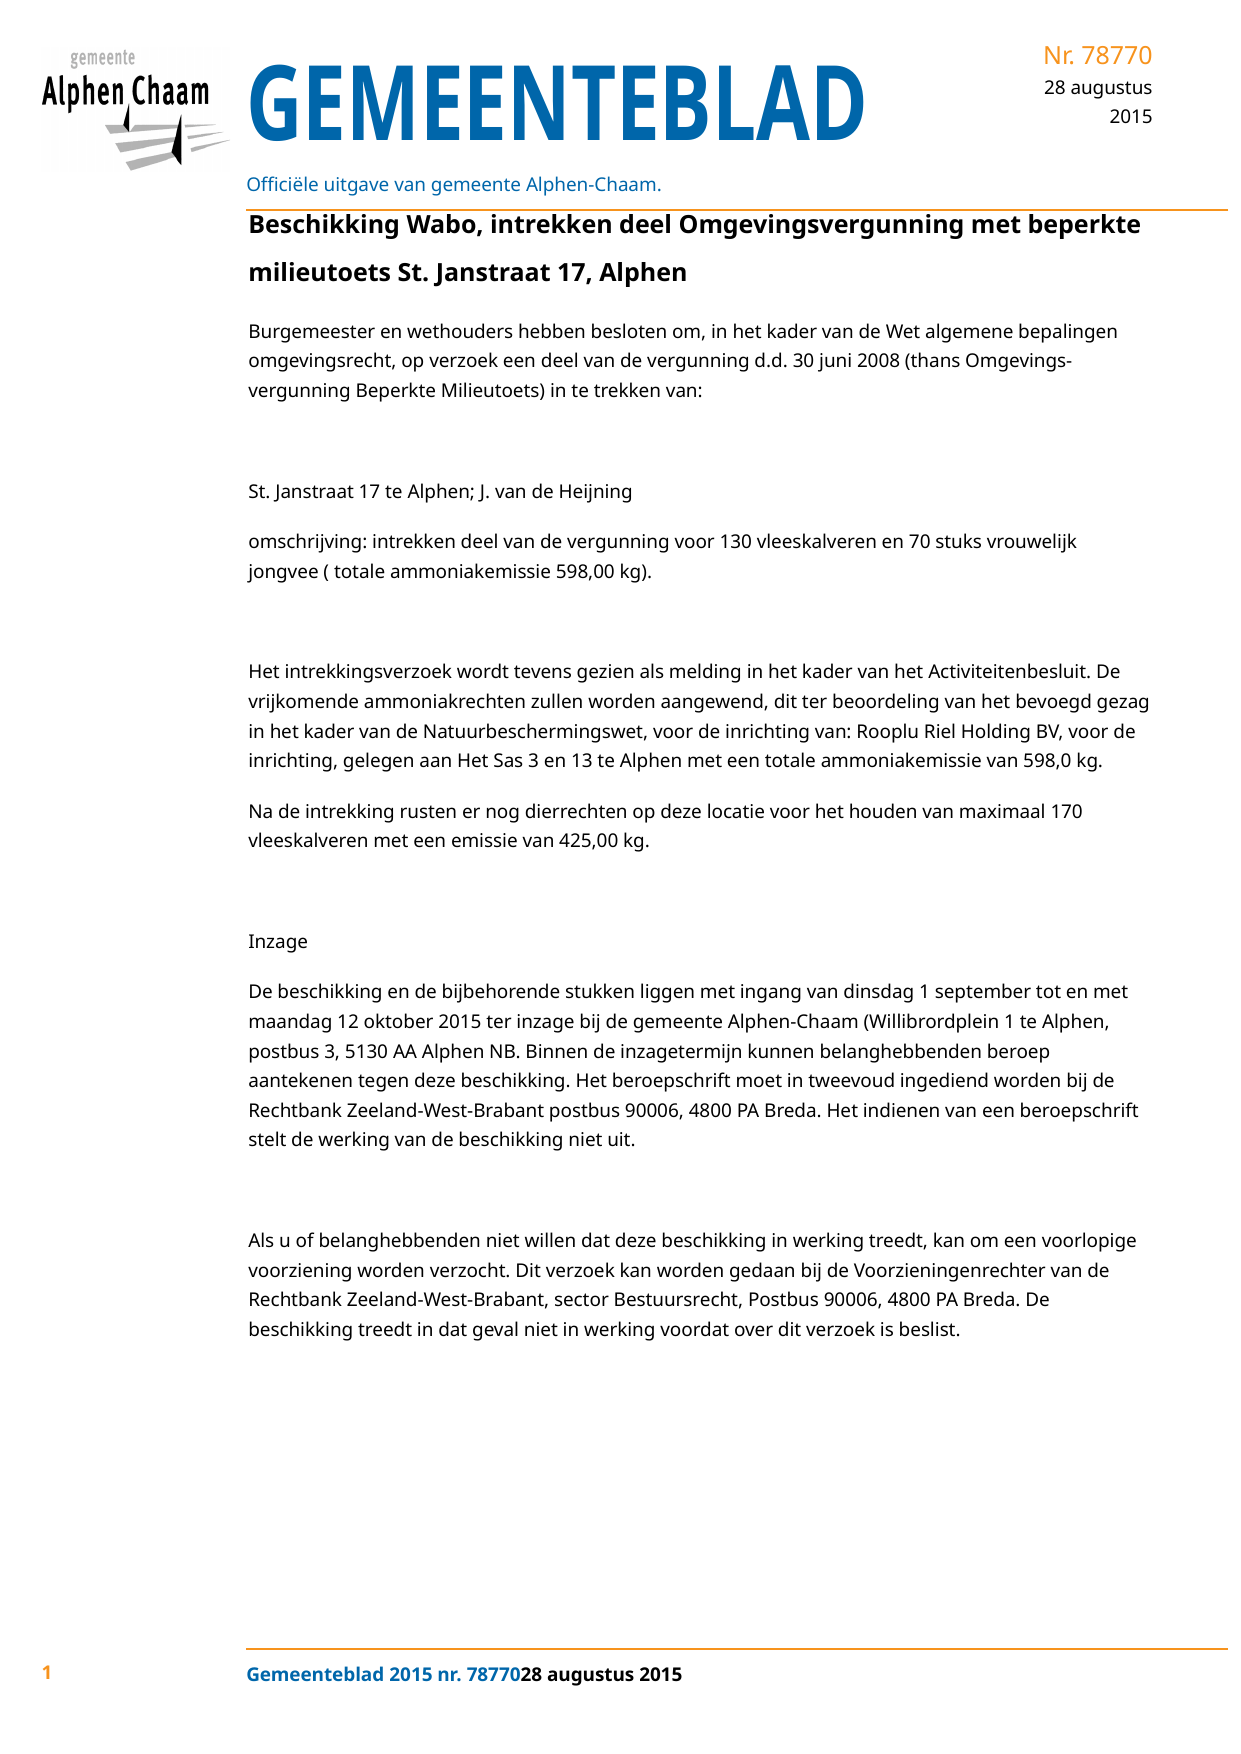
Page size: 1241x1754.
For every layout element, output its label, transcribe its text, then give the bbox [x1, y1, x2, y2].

text De beschikking en de bijbehorende stukken liggen met ingang van dinsdag 1 september tot en met maandag 12 oktober 2015 ter inzage bij de gemeente Alphen-Chaam (Willibrordplein 1 te Alphen, postbus 3, 5130 AA Alphen NB. Binnen de inzagetermijn kunnen belanghebbenden beroep aantekenen tegen deze beschikking. Het beroepschrift moet in tweevoud ingediend worden bij de Rechtbank Zeeland-West-Brabant postbus 90006, 4800 PA Breda. Het indienen van een beroepschrift stelt de werking van de beschikking niet uit. [248, 979, 1152, 1152]
text Inzage [248, 928, 1152, 954]
text Na de intrekking rusten er nog dierrechten op deze locatie voor het houden van maximaal 170 vleeskalveren met een emissie van 425,00 kg. [248, 798, 1152, 853]
text St. Janstraat 17 te Alphen; J. van de Heijning [248, 478, 1152, 504]
picture [41, 47, 231, 172]
text Burgemeester en wethouders hebben besloten om, in het kader van de Wet algemene bepalingen omgevingsrecht, op verzoek een deel van de vergunning d.d. 30 juni 2008 (thans Omgevings-vergunning Beperkte Milieutoets) in te trekken van: [248, 318, 1152, 403]
text Als u of belanghebbenden niet willen dat deze beschikking in werking treedt, kan om een voorlopige voorziening worden verzocht. Dit verzoek kan worden gedaan bij de Voorzieningenrechter van de Rechtbank Zeeland-West-Brabant, sector Bestuursrecht, Postbus 90006, 4800 PA Breda. De beschikking treedt in dat geval niet in werking voordat over dit verzoek is beslist. [248, 1227, 1152, 1342]
text Beschikking Wabo, intrekken deel Omgevingsvergunning met beperkte milieutoets St. Janstraat 17, Alphen [248, 211, 1152, 288]
text Het intrekkingsverzoek wordt tevens gezien als melding in het kader van het Activiteitenbesluit. De vrijkomende ammoniakrechten zullen worden aangewend, dit ter beoordeling van het bevoegd gezag in het kader van de Natuurbeschermingswet, voor de inrichting van: Rooplu Riel Holding BV, voor de inrichting, gelegen aan Het Sas 3 en 13 te Alphen met een totale ammoniakemissie van 598,0 kg. [248, 659, 1152, 773]
text omschrijving: intrekken deel van de vergunning voor 130 vleeskalveren en 70 stuks vrouwelijk jongvee ( totale ammoniakemissie 598,00 kg). [248, 528, 1152, 584]
